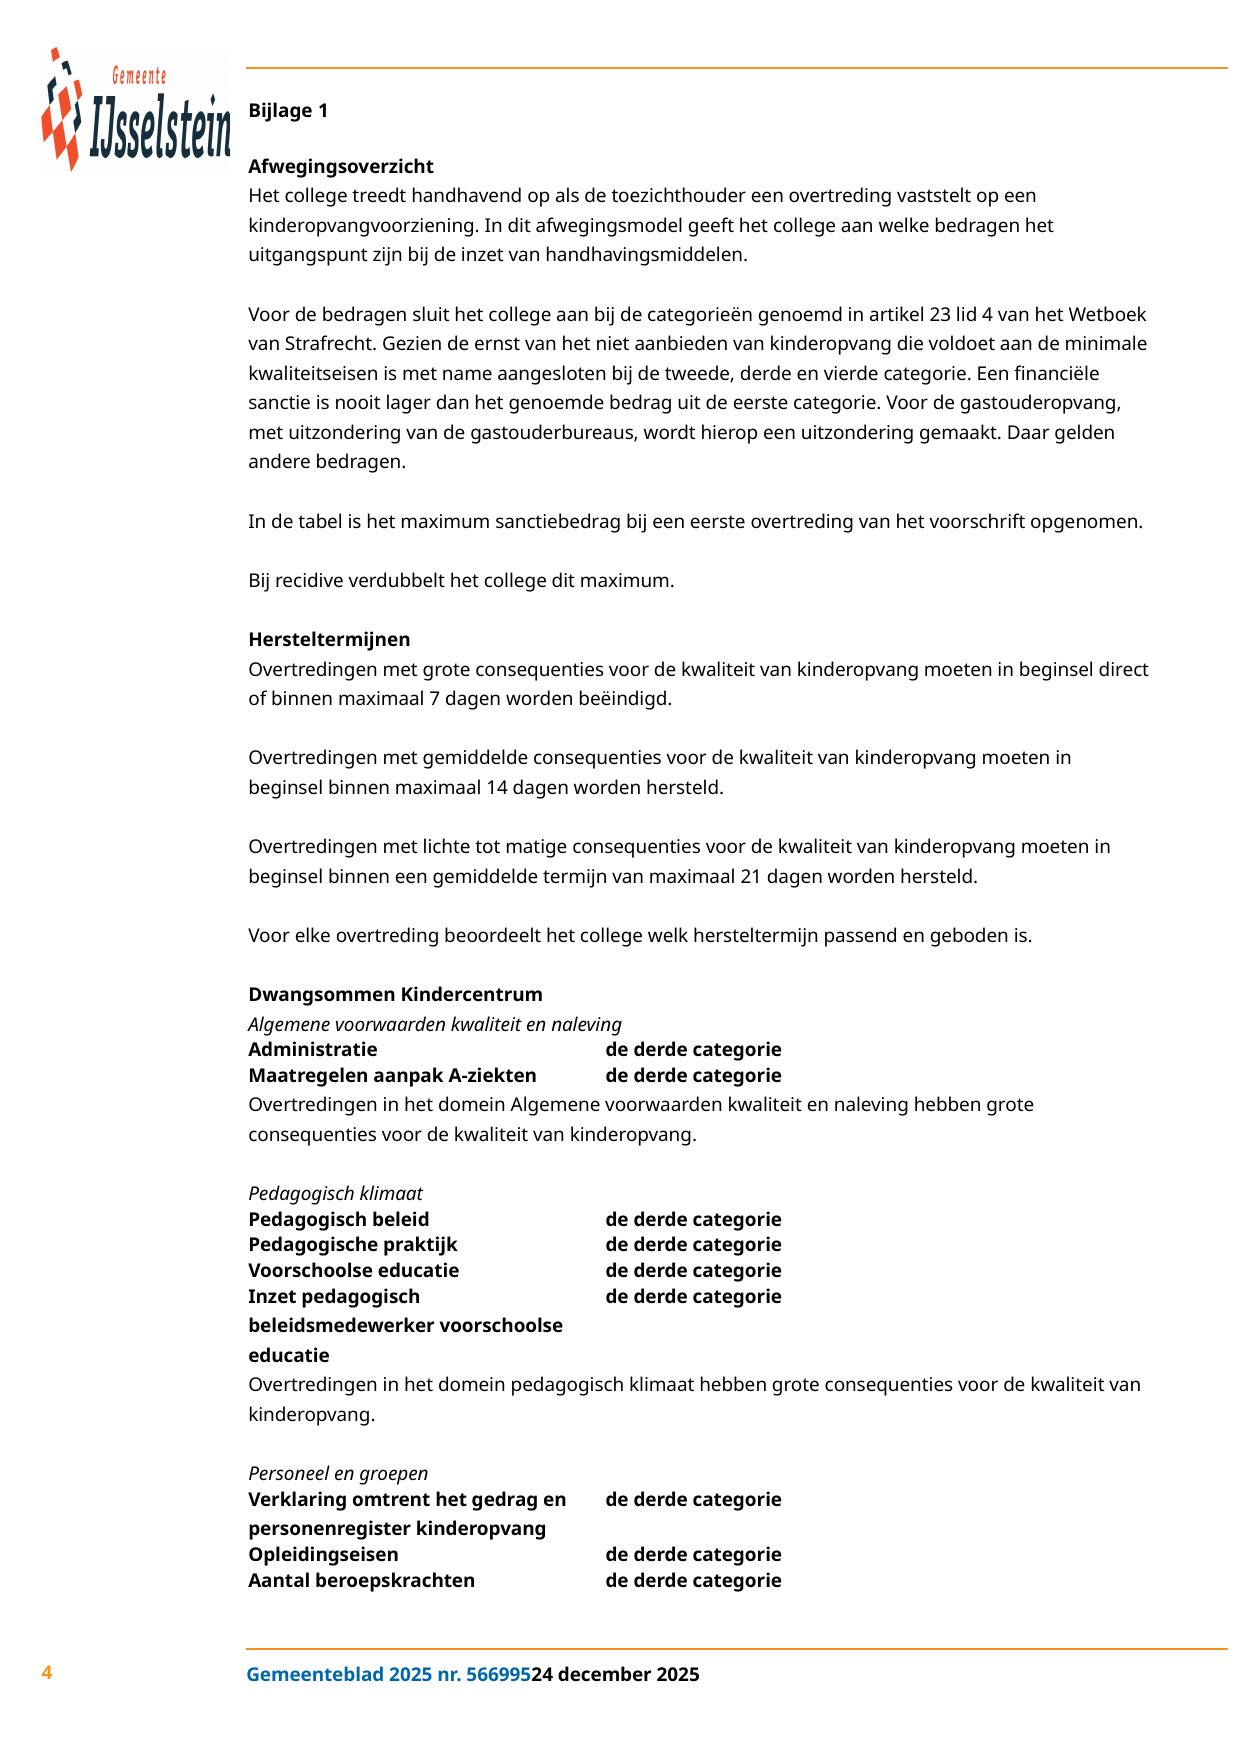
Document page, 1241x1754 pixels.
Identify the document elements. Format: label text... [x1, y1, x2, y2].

text Het college treedt handhavend op als de toezichthouder een overtreding vaststelt op een kinderopvangvoorziening. In dit afwegingsmodel geeft het college aan welke bedragen het uitgangspunt zijn bij de inzet van handhavingsmiddelen. [248, 182, 1152, 267]
table_cell de derde categorie [605, 1486, 1152, 1541]
text Overtredingen met lichte tot matige consequenties voor de kwaliteit van kinderopvang moeten in beginsel binnen een gemiddelde termijn van maximaal 21 dagen worden hersteld. [248, 833, 1152, 889]
table_cell Pedagogische praktijk [248, 1232, 605, 1257]
text Overtredingen met gemiddelde consequenties voor de kwaliteit van kinderopvang moeten in beginsel binnen maximaal 14 dagen worden hersteld. [248, 744, 1152, 800]
table_cell de derde categorie [605, 1258, 1152, 1283]
text Dwangsommen Kindercentrum [248, 981, 1152, 1007]
text Overtredingen in het domein Algemene voorwaarden kwaliteit en naleving hebben grote consequenties voor de kwaliteit van kinderopvang. [248, 1091, 1152, 1147]
table_cell de derde categorie [605, 1232, 1152, 1257]
text Overtredingen in het domein pedagogisch klimaat hebben grote consequenties voor de kwaliteit van kinderopvang. [248, 1371, 1152, 1427]
text Bij recidive verdubbelt het college dit maximum. [248, 567, 1152, 593]
table_cell Inzet pedagogisch beleidsmedewerker voorschoolse educatie [248, 1283, 605, 1368]
table_cell de derde categorie [605, 1063, 1152, 1088]
table_cell Aantal beroepskrachten [248, 1567, 605, 1593]
text Bijlage 1 [248, 95, 1152, 123]
table_cell de derde categorie [605, 1283, 1152, 1368]
table_cell Verklaring omtrent het gedrag en personenregister kinderopvang [248, 1486, 605, 1541]
text Overtredingen met grote consequenties voor de kwaliteit van kinderopvang moeten in beginsel direct of binnen maximaal 7 dagen worden beëindigd. [248, 656, 1152, 711]
text Voor elke overtreding beoordeelt het college welk hersteltermijn passend en geboden is. [248, 922, 1152, 948]
text Afwegingsoverzicht [248, 153, 1152, 179]
table_cell Administratie [248, 1037, 605, 1062]
table_cell de derde categorie [605, 1541, 1152, 1567]
table_cell Voorschoolse educatie [248, 1258, 605, 1283]
text In de tabel is het maximum sanctiebedrag bij een eerste overtreding van het voorschrift opgenomen. [248, 508, 1152, 534]
table_cell Opleidingseisen [248, 1541, 605, 1567]
table_header Personeel en groepen [248, 1460, 1152, 1486]
table_cell Pedagogisch beleid [248, 1206, 605, 1232]
picture [41, 47, 231, 172]
table_header Pedagogisch klimaat [248, 1180, 1152, 1206]
table_cell de derde categorie [605, 1567, 1152, 1593]
table_cell de derde categorie [605, 1206, 1152, 1232]
table_cell Maatregelen aanpak A-ziekten [248, 1063, 605, 1088]
table_cell de derde categorie [605, 1037, 1152, 1062]
text Voor de bedragen sluit het college aan bij de categorieën genoemd in artikel 23 lid 4 van het Wetboek van Strafrecht. Gezien de ernst van het niet aanbieden van kinderopvang die voldoet aan de minimale kwaliteitseisen is met name aangesloten bij de tweede, derde en vierde categorie. Een financiële sanctie is nooit lager dan het genoemde bedrag uit de eerste categorie. Voor de gastouderopvang, met uitzondering van de gastouderbureaus, wordt hierop een uitzondering gemaakt. Daar gelden andere bedragen. [248, 301, 1152, 474]
text Hersteltermijnen [248, 626, 1152, 652]
table_header Algemene voorwaarden kwaliteit en naleving [248, 1011, 1152, 1037]
